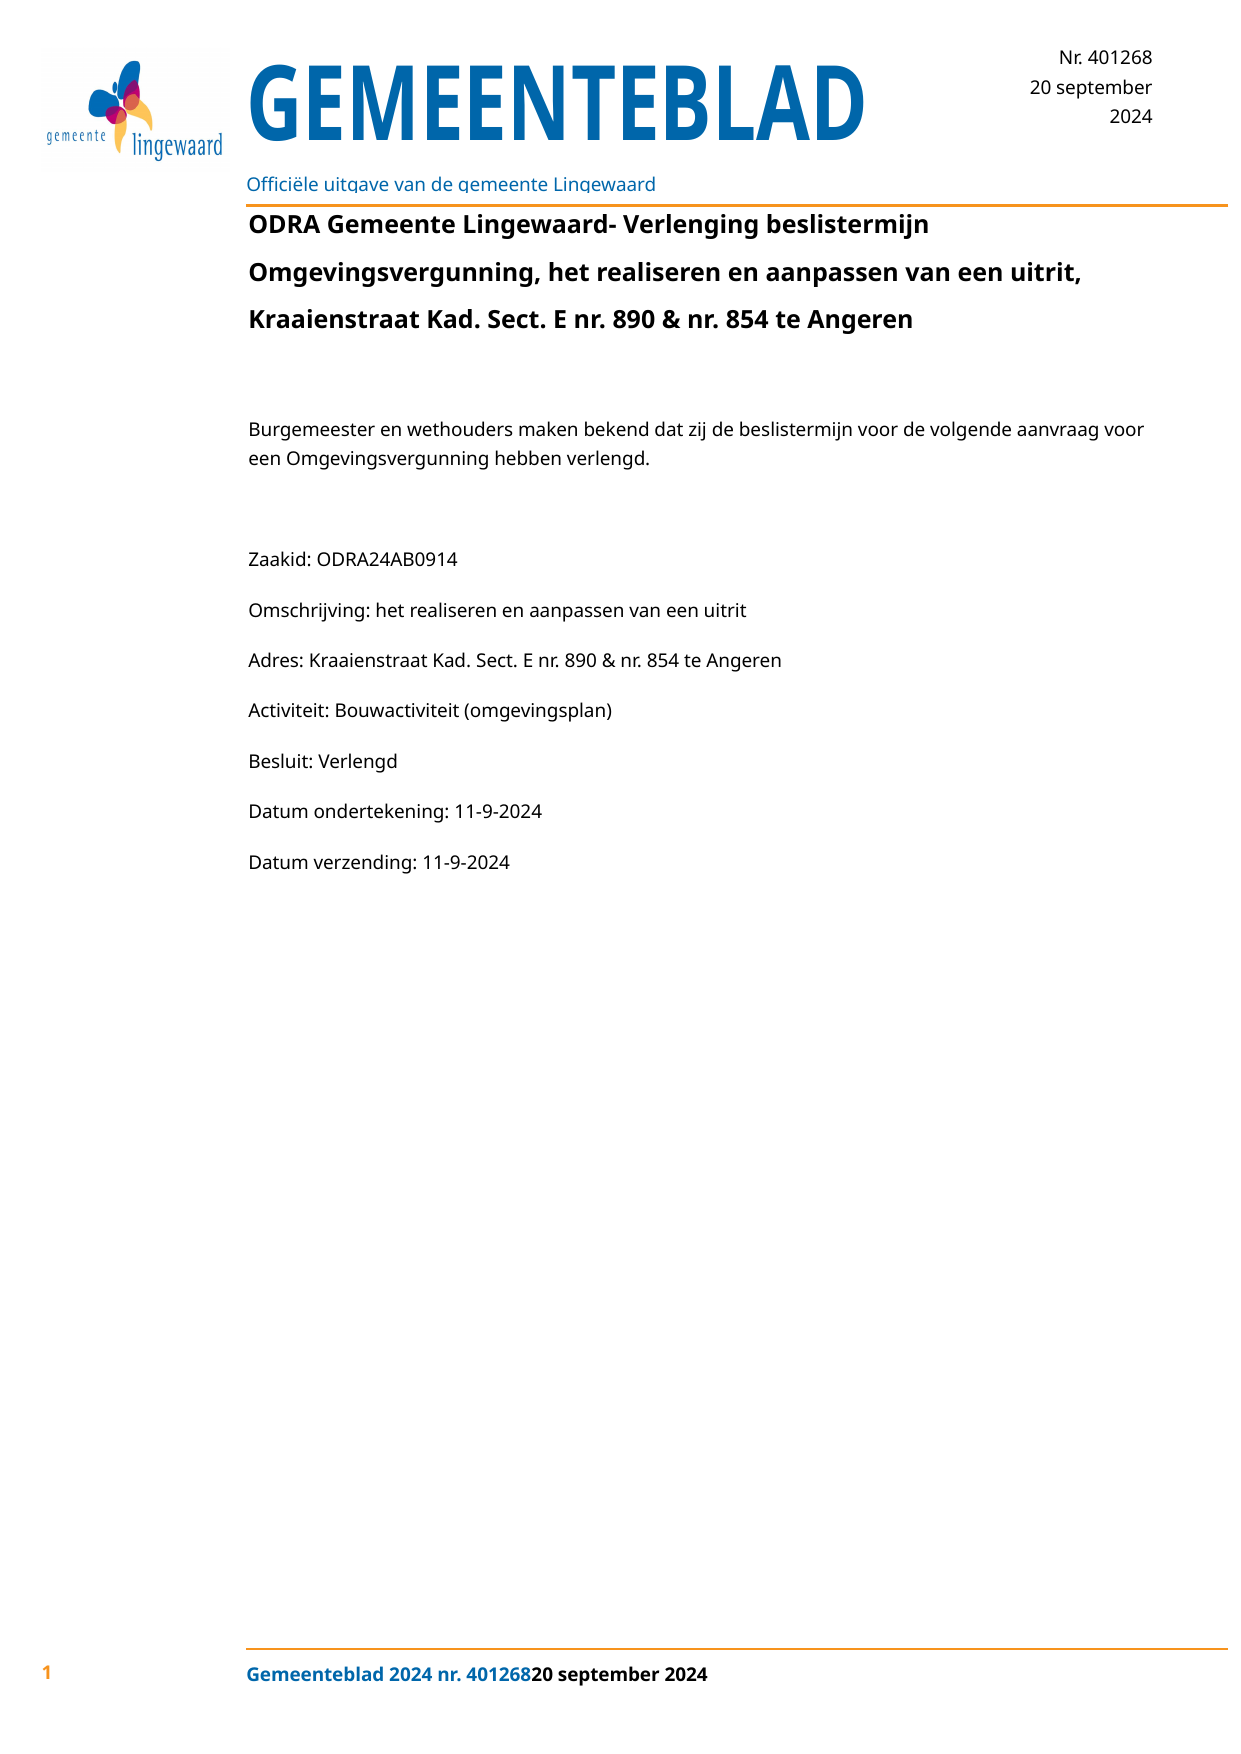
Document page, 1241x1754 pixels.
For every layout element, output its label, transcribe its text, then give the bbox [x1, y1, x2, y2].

text Burgemeester en wethouders maken bekend dat zij de beslistermijn voor de volgende aanvraag voor een Omgevingsvergunning hebben verlengd. [248, 416, 1152, 471]
text Besluit: Verlengd [248, 748, 1152, 774]
text Zaakid: ODRA24AB0914 [248, 546, 1152, 572]
text Datum verzending: 11-9-2024 [248, 849, 1152, 874]
text ODRA Gemeente Lingewaard- Verlenging beslistermijn Omgevingsvergunning, het realiseren en aanpassen van een uitrit, Kraaienstraat Kad. Sect. E nr. 890 & nr. 854 te Angeren [248, 207, 1152, 336]
text Adres: Kraaienstraat Kad. Sect. E nr. 890 & nr. 854 te Angeren [248, 647, 1152, 673]
text Datum ondertekening: 11-9-2024 [248, 798, 1152, 824]
picture [41, 47, 231, 172]
text Omschrijving: het realiseren en aanpassen van een uitrit [248, 597, 1152, 622]
text Activiteit: Bouwactiviteit (omgevingsplan) [248, 698, 1152, 723]
